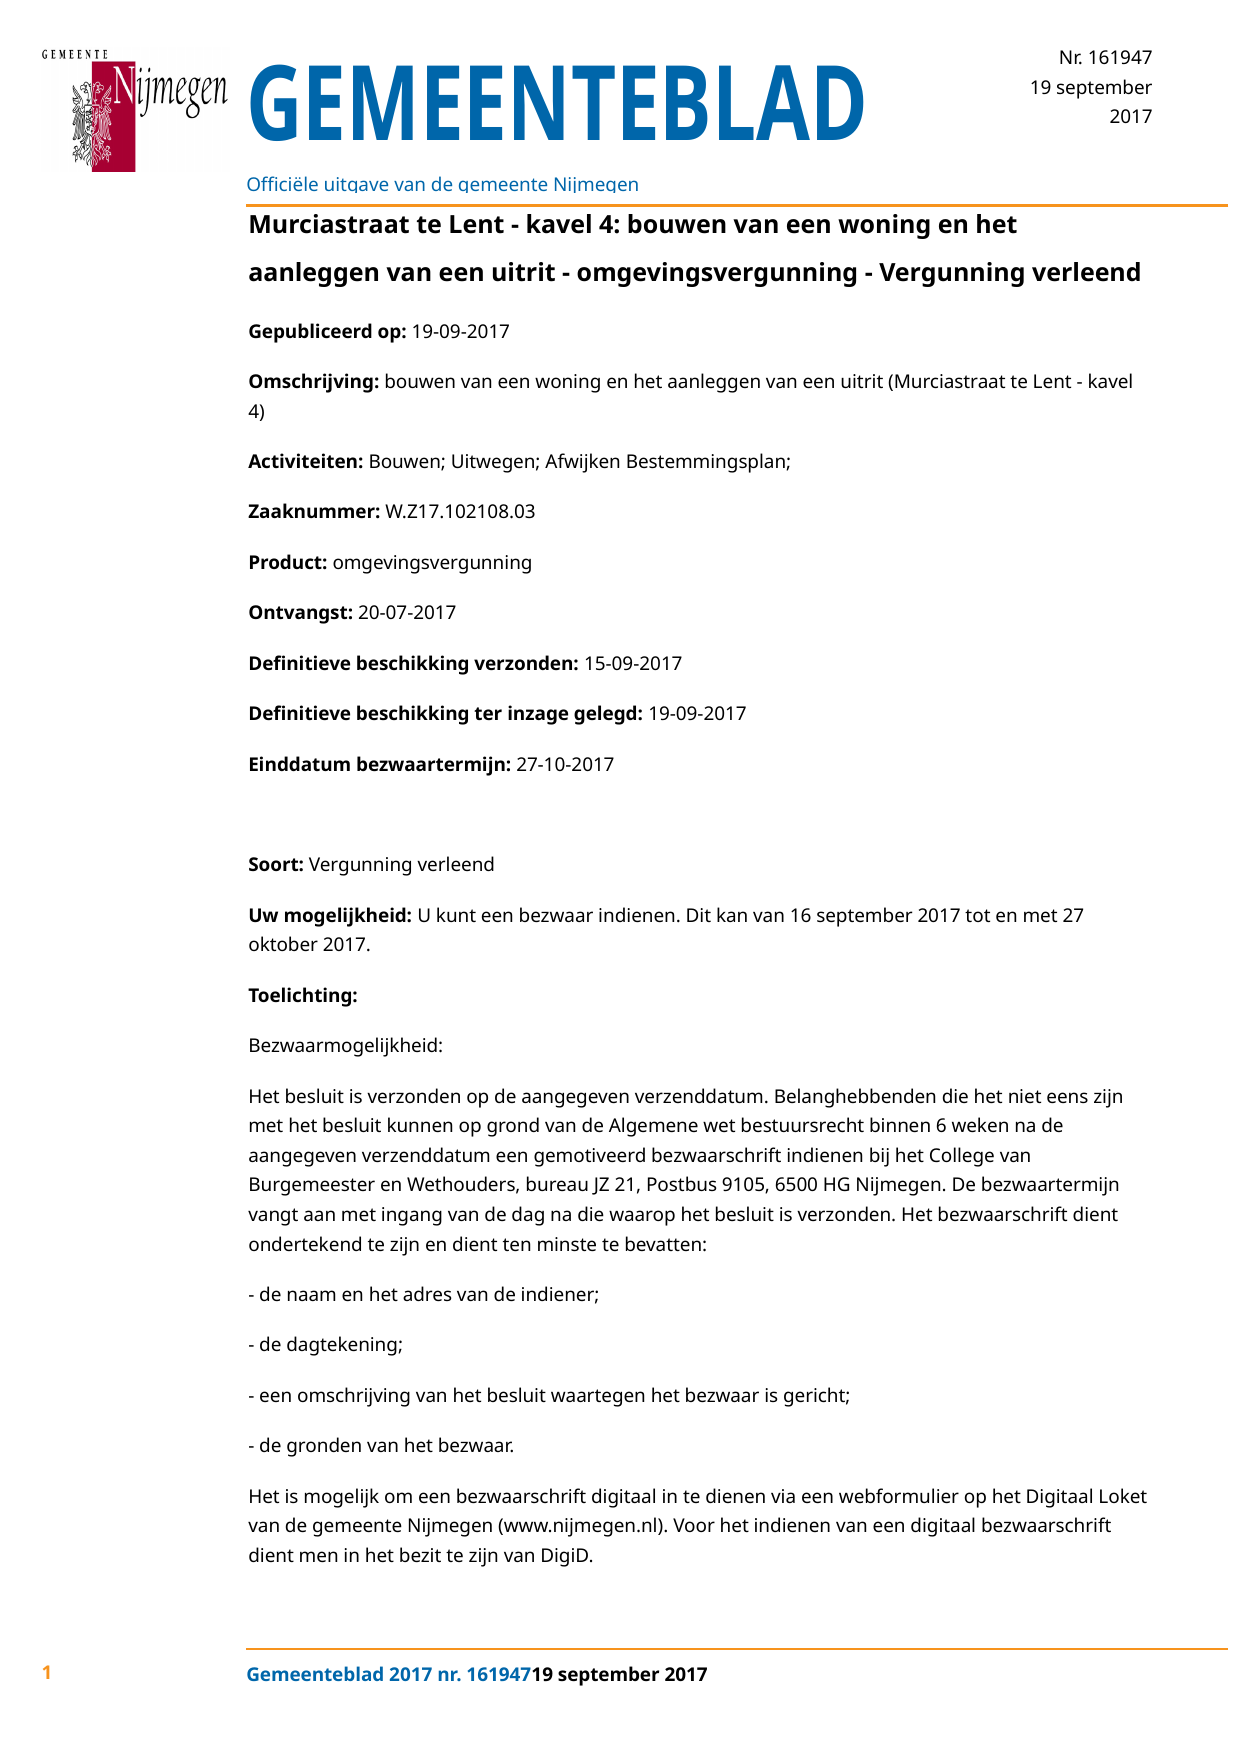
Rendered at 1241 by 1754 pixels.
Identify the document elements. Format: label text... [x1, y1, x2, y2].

text - de dagtekening; [248, 1332, 1152, 1357]
text Zaaknummer: W.Z17.102108.03 [248, 499, 1152, 524]
text Het is mogelijk om een bezwaarschrift digitaal in te dienen via een webformulier op het Digitaal Loket van de gemeente Nijmegen (www.nijmegen.nl). Voor het indienen van een digitaal bezwaarschrift dient men in het bezit te zijn van DigiD. [248, 1483, 1152, 1568]
text - een omschrijving van het besluit waartegen het bezwaar is gericht; [248, 1382, 1152, 1408]
text - de naam en het adres van de indiener; [248, 1281, 1152, 1307]
text Ontvangst: 20-07-2017 [248, 599, 1152, 625]
text - de gronden van het bezwaar. [248, 1432, 1152, 1458]
text Activiteiten: Bouwen; Uitwegen; Afwijken Bestemmingsplan; [248, 448, 1152, 474]
text Het besluit is verzonden op de aangegeven verzenddatum. Belanghebbenden die het niet eens zijn met het besluit kunnen op grond van de Algemene wet bestuursrecht binnen 6 weken na de aangegeven verzenddatum een gemotiveerd bezwaarschrift indienen bij het College van Burgemeester en Wethouders, bureau JZ 21, Postbus 9105, 6500 HG Nijmegen. De bezwaartermijn vangt aan met ingang van de dag na die waarop het besluit is verzonden. Het bezwaarschrift dient ondertekend te zijn en dient ten minste te bevatten: [248, 1083, 1152, 1257]
text Toelichting: [248, 982, 1152, 1008]
text Definitieve beschikking ter inzage gelegd: 19-09-2017 [248, 700, 1152, 726]
text Bezwaarmogelijkheid: [248, 1032, 1152, 1058]
text Omschrijving: bouwen van een woning en het aanleggen van een uitrit (Murciastraat te Lent - kavel 4) [248, 368, 1152, 424]
text Product: omgevingsvergunning [248, 549, 1152, 575]
text Gepubliceerd op: 19-09-2017 [248, 318, 1152, 344]
text Murciastraat te Lent - kavel 4: bouwen van een woning en het aanleggen van een uitrit - omgevingsvergunning - Vergunning verleend [248, 207, 1152, 288]
picture [41, 47, 231, 172]
text Soort: Vergunning verleend [248, 852, 1152, 877]
text Definitieve beschikking verzonden: 15-09-2017 [248, 650, 1152, 676]
text Einddatum bezwaartermijn: 27-10-2017 [248, 751, 1152, 777]
text Uw mogelijkheid: U kunt een bezwaar indienen. Dit kan van 16 september 2017 tot en met 27 oktober 2017. [248, 902, 1152, 957]
